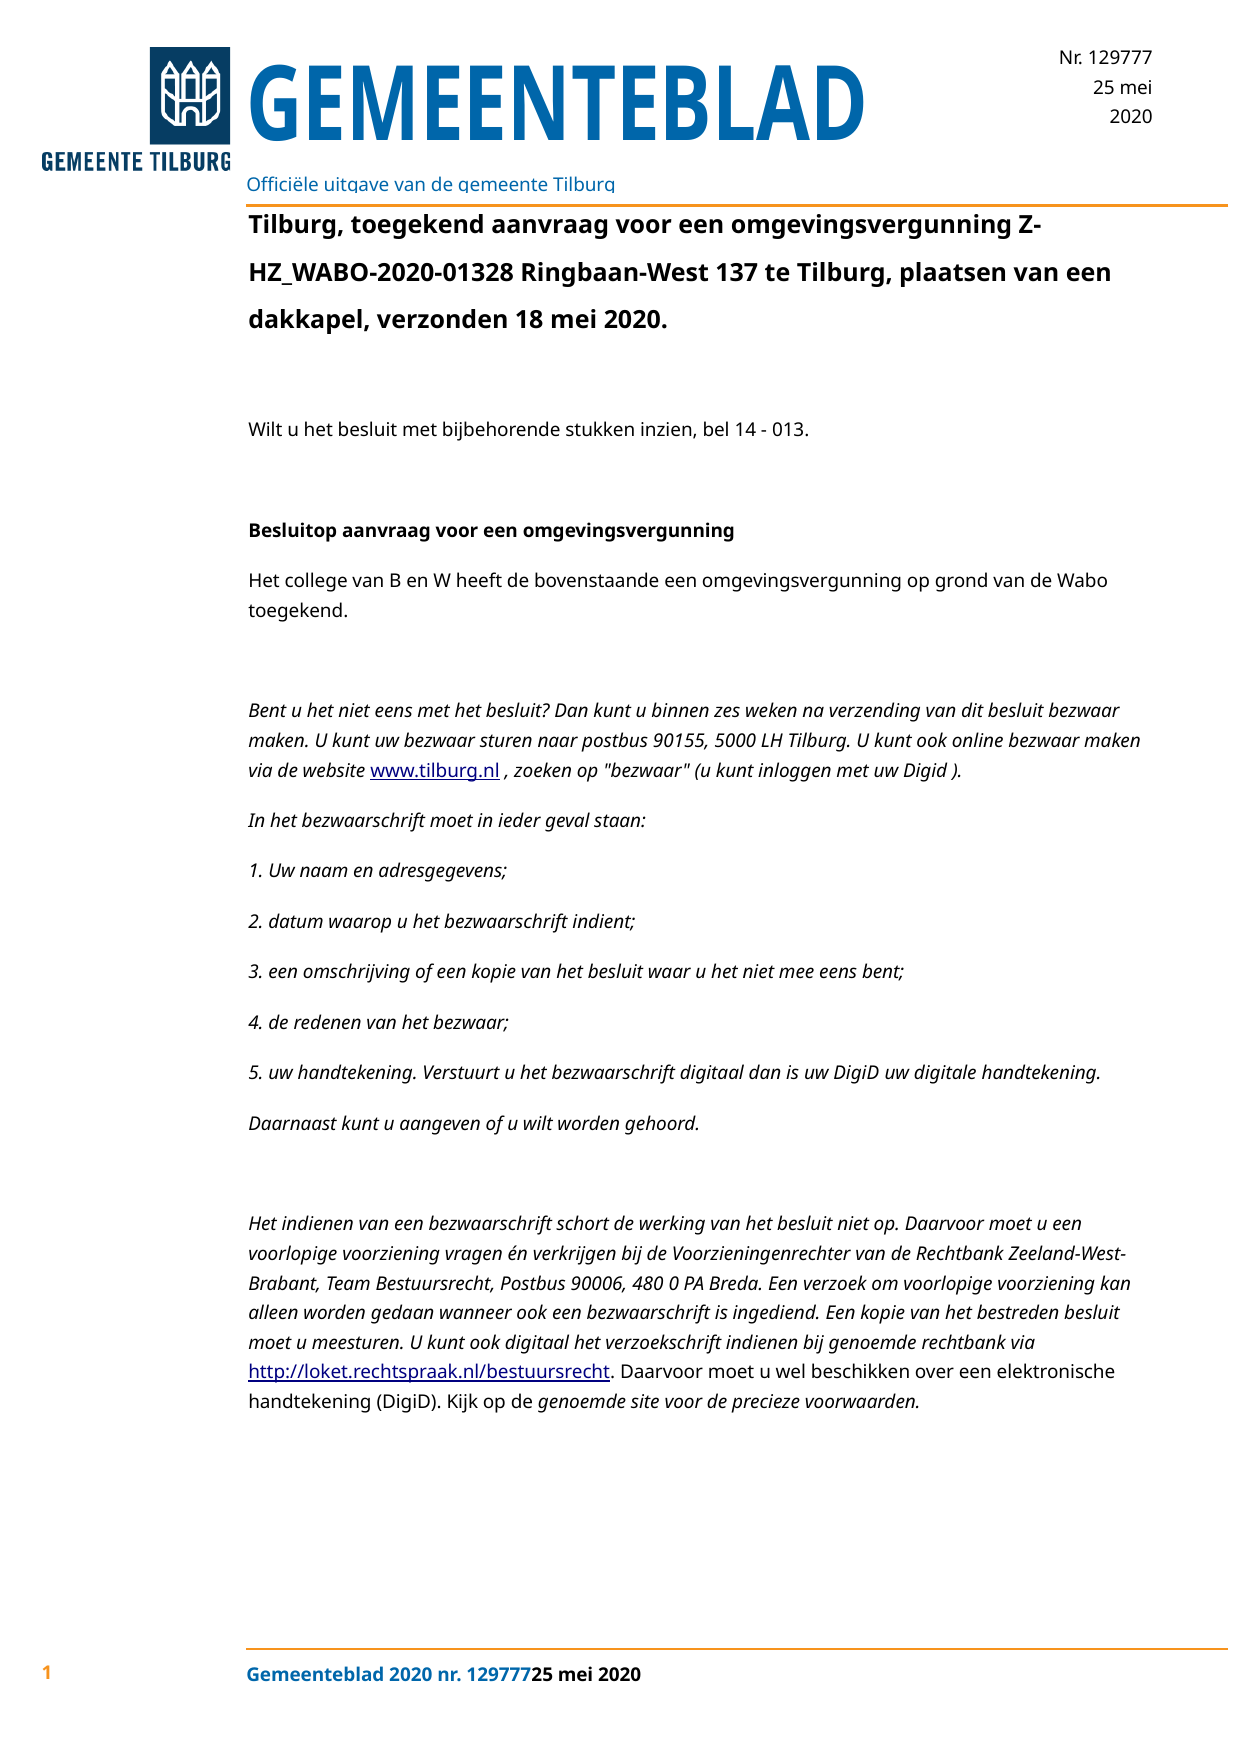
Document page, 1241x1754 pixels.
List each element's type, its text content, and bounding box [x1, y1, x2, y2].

text Besluitop aanvraag voor een omgevingsvergunning [248, 517, 1152, 542]
text 5. uw handtekening. Verstuurt u het bezwaarschrift digitaal dan is uw DigiD uw digitale handtekening. [248, 1059, 1152, 1085]
picture [41, 47, 231, 172]
text 2. datum waarop u het bezwaarschrift indient; [248, 908, 1152, 934]
text Bent u het niet eens met het besluit? Dan kunt u binnen zes weken na verzending van dit besluit bezwaar maken. U kunt uw bezwaar sturen naar postbus 90155, 5000 LH Tilburg. U kunt ook online bezwaar maken via de website www.tilburg.nl , zoeken op "bezwaar" (u kunt inloggen met uw Digid ). [248, 698, 1152, 782]
text 1. Uw naam en adresgegevens; [248, 858, 1152, 883]
text 3. een omschrijving of een kopie van het besluit waar u het niet mee eens bent; [248, 958, 1152, 984]
text In het bezwaarschrift moet in ieder geval staan: [248, 807, 1152, 833]
text Tilburg, toegekend aanvraag voor een omgevingsvergunning Z-HZ_WABO-2020-01328 Ringbaan-West 137 te Tilburg, plaatsen van een dakkapel, verzonden 18 mei 2020. [248, 207, 1152, 336]
text 4. de redenen van het bezwaar; [248, 1009, 1152, 1034]
text Daarnaast kunt u aangeven of u wilt worden gehoord. [248, 1110, 1152, 1135]
text Het college van B en W heeft de bovenstaande een omgevingsvergunning op grond van de Wabo toegekend. [248, 567, 1152, 622]
text Wilt u het besluit met bijbehorende stukken inzien, bel 14 - 013. [248, 416, 1152, 442]
text Het indienen van een bezwaarschrift schort de werking van het besluit niet op. Daarvoor moet u een voorlopige voorziening vragen én verkrijgen bij de Voorzieningenrechter van de Rechtbank Zeeland-West-Brabant, Team Bestuursrecht, Postbus 90006, 480 0 PA Breda. Een verzoek om voorlopige voorziening kan alleen worden gedaan wanneer ook een bezwaarschrift is ingediend. Een kopie van het bestreden besluit moet u meesturen. U kunt ook digitaal het verzoekschrift indienen bij genoemde rechtbank via http://loket.rechtspraak.nl/bestuursrecht. Daarvoor moet u wel beschikken over een elektronische handtekening (DigiD). Kijk op de genoemde site voor de precieze voorwaarden. [248, 1211, 1152, 1414]
